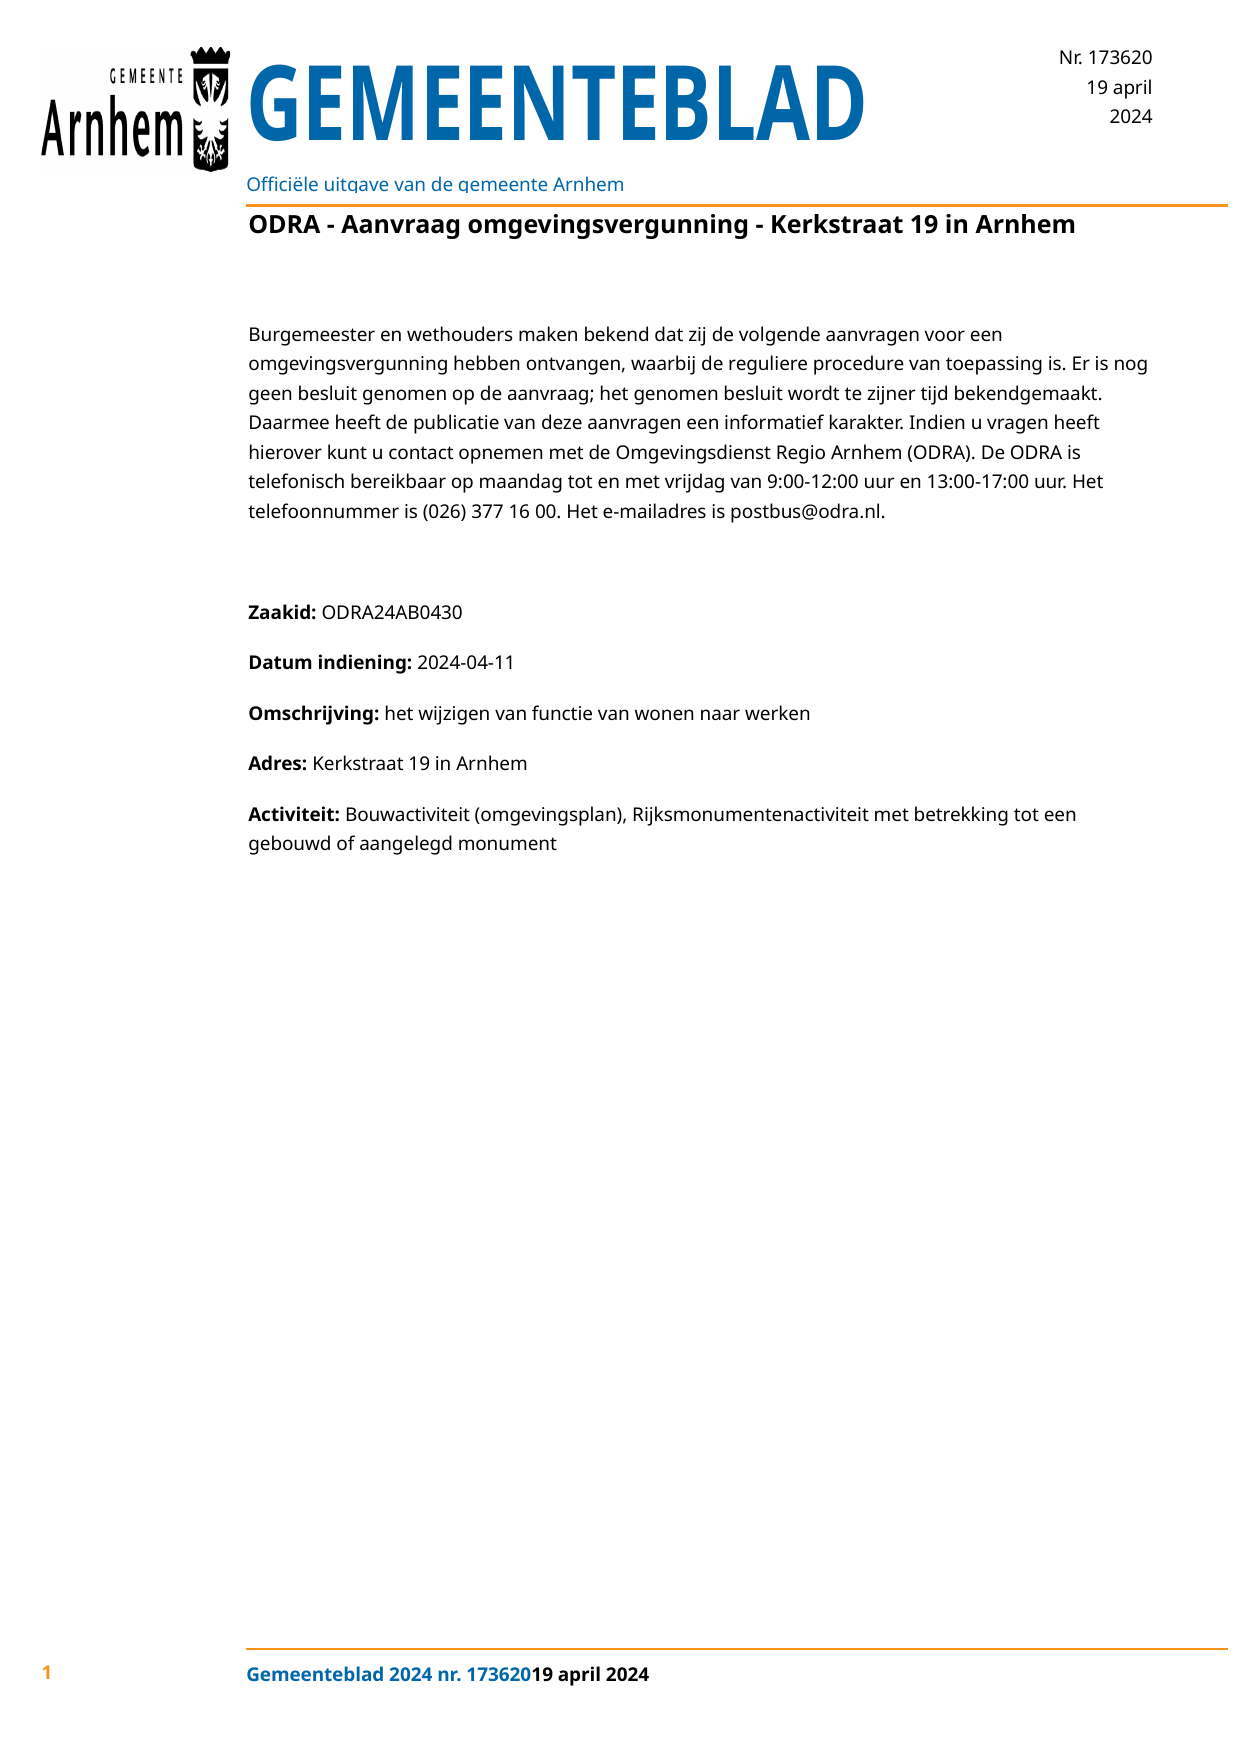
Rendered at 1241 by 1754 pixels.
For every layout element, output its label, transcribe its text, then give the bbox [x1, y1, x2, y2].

text Activiteit: Bouwactiviteit (omgevingsplan), Rijksmonumentenactiviteit met betrekking tot een gebouwd of aangelegd monument [248, 801, 1152, 856]
text Zaakid: ODRA24AB0430 [248, 599, 1152, 625]
text Omschrijving: het wijzigen van functie van wonen naar werken [248, 700, 1152, 726]
text ODRA - Aanvraag omgevingsvergunning - Kerkstraat 19 in Arnhem [248, 207, 1152, 241]
text Adres: Kerkstraat 19 in Arnhem [248, 750, 1152, 776]
text Burgemeester en wethouders maken bekend dat zij de volgende aanvragen voor een omgevingsvergunning hebben ontvangen, waarbij de reguliere procedure van toepassing is. Er is nog geen besluit genomen op de aanvraag; het genomen besluit wordt te zijner tijd bekendgemaakt. Daarmee heeft de publicatie van deze aanvragen een informatief karakter. Indien u vragen heeft hierover kunt u contact opnemen met de Omgevingsdienst Regio Arnhem (ODRA). De ODRA is telefonisch bereikbaar op maandag tot en met vrijdag van 9:00-12:00 uur en 13:00-17:00 uur. Het telefoonnummer is (026) 377 16 00. Het e-mailadres is postbus@odra.nl. [248, 321, 1152, 524]
text Datum indiening: 2024-04-11 [248, 649, 1152, 675]
picture [41, 47, 231, 172]
